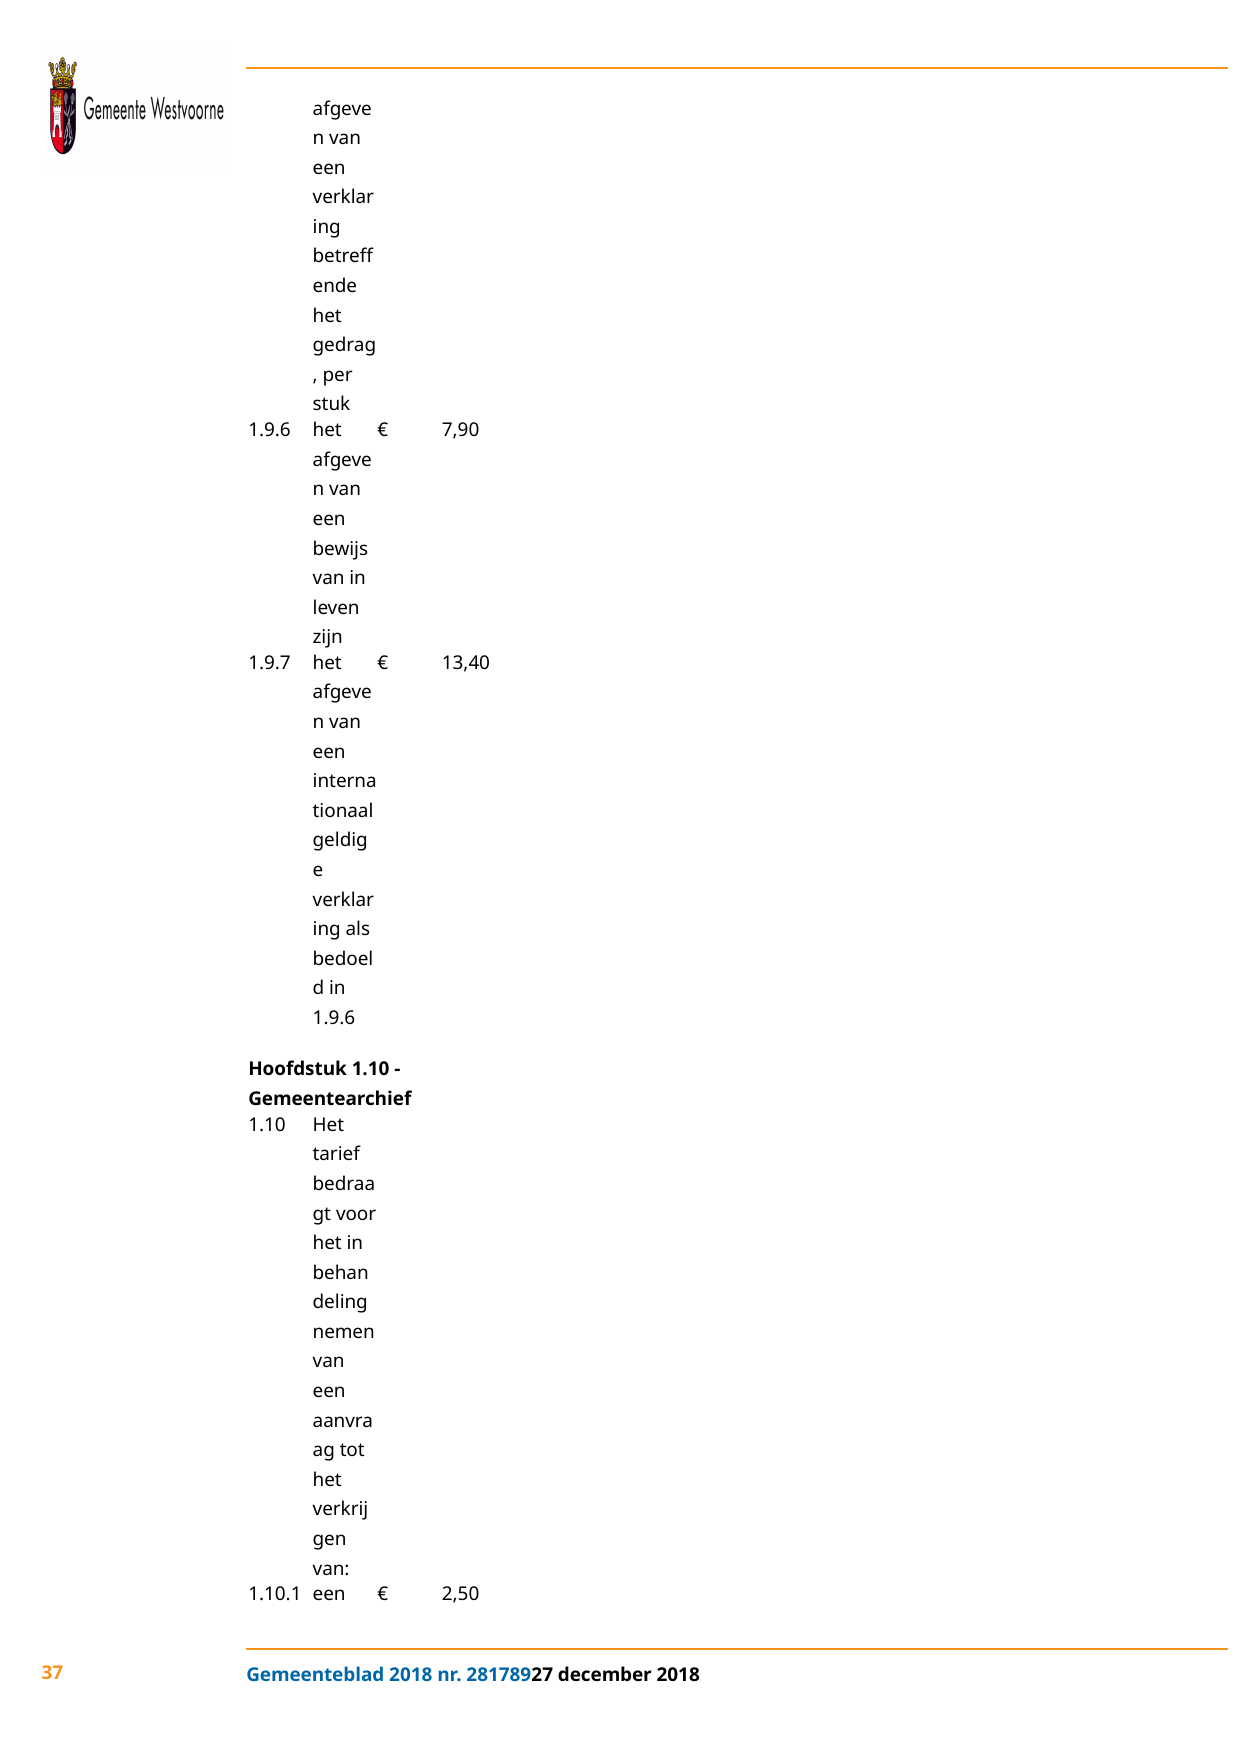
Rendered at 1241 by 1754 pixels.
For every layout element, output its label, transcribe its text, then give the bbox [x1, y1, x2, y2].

table_cell [313, 1030, 377, 1056]
table_cell Hoofdstuk 1.10 - Gemeentearchief [248, 1056, 506, 1111]
table_cell een [313, 1580, 377, 1606]
table_cell afgeven van een verklaring betreffende het gedrag, per stuk [313, 95, 377, 416]
table_cell [248, 95, 312, 416]
picture [41, 47, 231, 172]
table_cell [442, 95, 506, 416]
table_cell [442, 1030, 506, 1056]
table_cell 1.10.1 [248, 1580, 312, 1606]
table_cell [248, 1030, 312, 1056]
table_cell € [377, 416, 442, 649]
table_cell 7,90 [442, 416, 506, 649]
table_cell 13,40 [442, 649, 506, 1030]
table_cell [377, 95, 442, 416]
table_cell het afgeven van een bewijs van in leven zijn [313, 416, 377, 649]
table_cell [377, 1111, 442, 1580]
table_cell het afgeven van een internationaal geldige verklaring als bedoeld in 1.9.6 [313, 649, 377, 1030]
table_cell 1.10 [248, 1111, 312, 1580]
table_cell € [377, 649, 442, 1030]
table_cell [442, 1111, 506, 1580]
table_cell 2,50 [442, 1580, 506, 1606]
table_cell € [377, 1580, 442, 1606]
table_cell 1.9.6 [248, 416, 312, 649]
table_cell Het tarief bedraagt voor het in behandeling nemen van een aanvraag tot het verkrijgen van: [313, 1111, 377, 1580]
table_cell 1.9.7 [248, 649, 312, 1030]
table_cell [377, 1030, 442, 1056]
